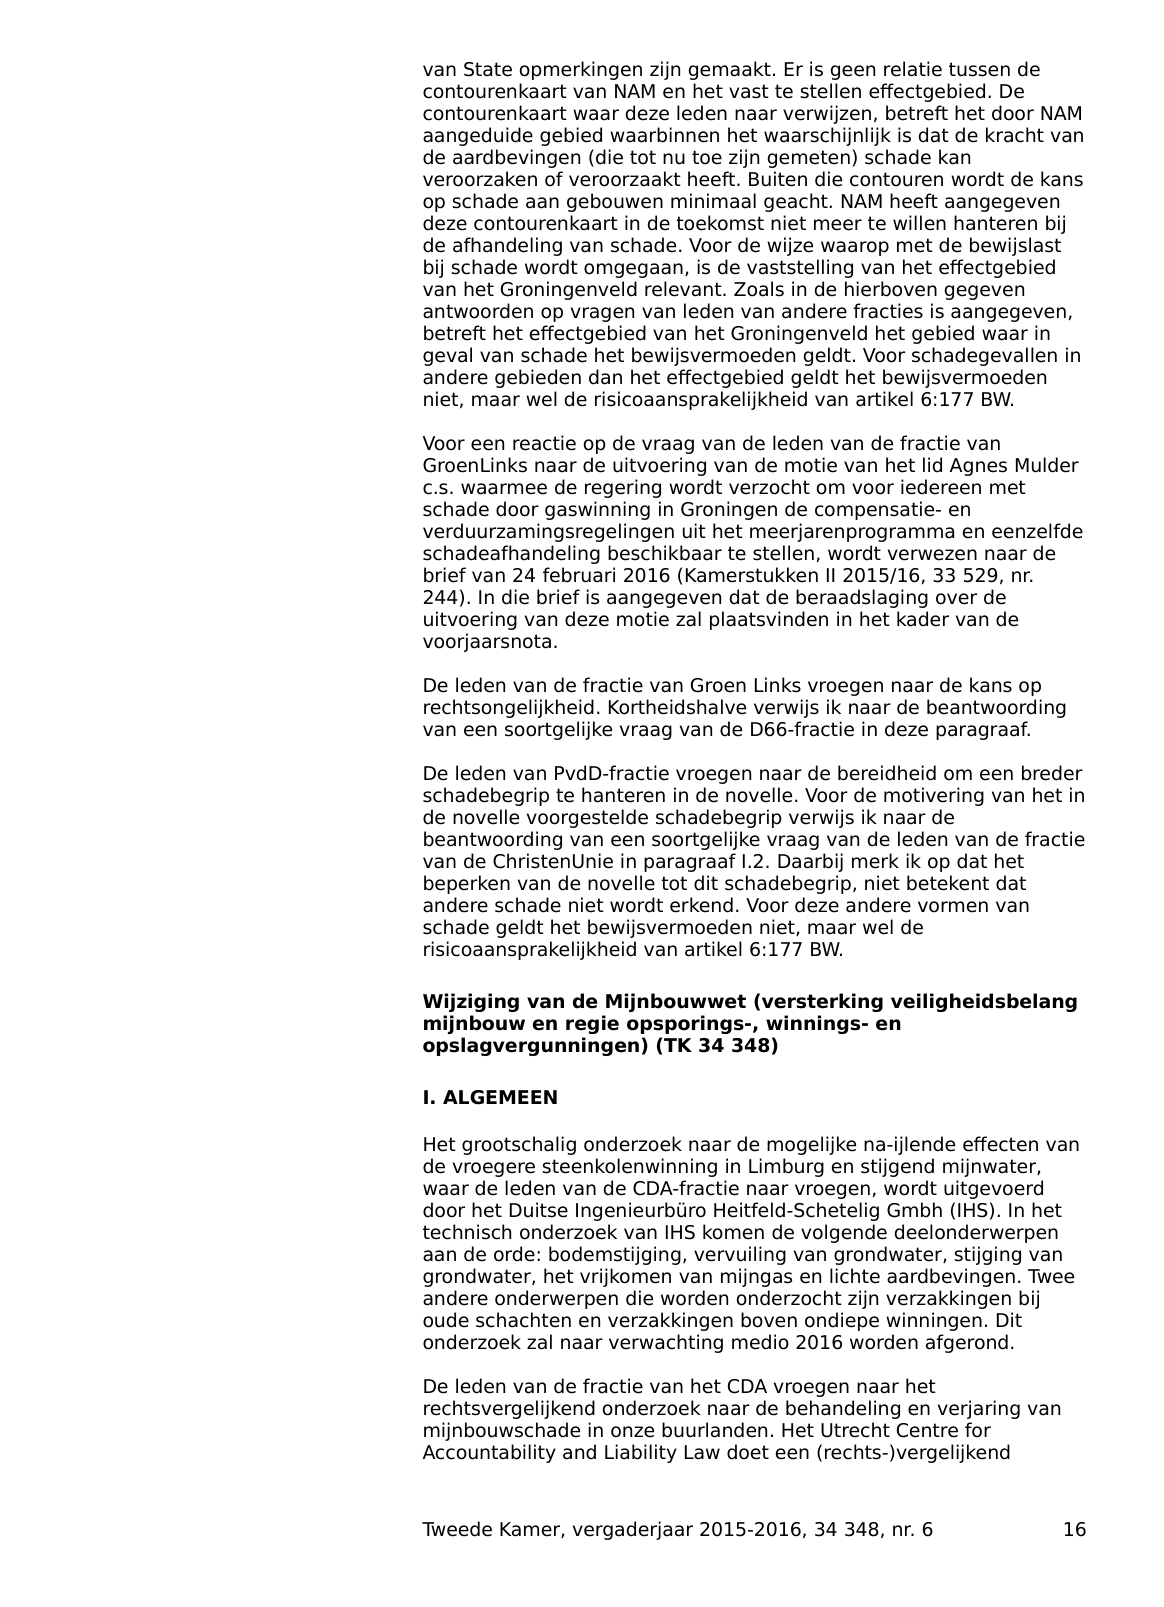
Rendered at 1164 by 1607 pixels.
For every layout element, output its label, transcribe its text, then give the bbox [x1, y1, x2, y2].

text Het grootschalig onderzoek naar de mogelijke na-ijlende effecten van de vroegere steenkolenwinning in Limburg en stijgend mijnwater, waar de leden van de CDA-fractie naar vroegen, wordt uitgevoerd door het Duitse Ingenieurbüro Heitfeld-Schetelig Gmbh (IHS). In het technisch onderzoek van IHS komen de volgende deelonderwerpen aan de orde: bodemstijging, vervuiling van grondwater, stijging van grondwater, het vrijkomen van mijngas en lichte aardbevingen. Twee andere onderwerpen die worden onderzocht zijn verzakkingen bij oude schachten en verzakkingen boven ondiepe winningen. Dit onderzoek zal naar verwachting medio 2016 worden afgerond. [422, 1134, 1087, 1353]
text van State opmerkingen zijn gemaakt. Er is geen relatie tussen de contourenkaart van NAM en het vast te stellen effectgebied. De contourenkaart waar deze leden naar verwijzen, betreft het door NAM aangeduide gebied waarbinnen het waarschijnlijk is dat de kracht van de aardbevingen (die tot nu toe zijn gemeten) schade kan veroorzaken of veroorzaakt heeft. Buiten die contouren wordt de kans op schade aan gebouwen minimaal geacht. NAM heeft aangegeven deze contourenkaart in de toekomst niet meer te willen hanteren bij de afhandeling van schade. Voor de wijze waarop met de bewijslast bij schade wordt omgegaan, is de vaststelling van het effectgebied van het Groningenveld relevant. Zoals in de hierboven gegeven antwoorden op vragen van leden van andere fracties is aangegeven, betreft het effectgebied van het Groningenveld het gebied waar in geval van schade het bewijsvermoeden geldt. Voor schadegevallen in andere gebieden dan het effectgebied geldt het bewijsvermoeden niet, maar wel de risicoaansprakelijkheid van artikel 6:177 BW. [422, 59, 1087, 411]
subtitle Wijziging van de Mijnbouwwet (versterking veiligheidsbelang mijnbouw en regie opsporings-, winnings- en opslagvergunningen) (TK 34 348) [422, 991, 1087, 1057]
text De leden van PvdD-fractie vroegen naar de bereidheid om een breder schadebegrip te hanteren in de novelle. Voor de motivering van het in de novelle voorgestelde schadebegrip verwijs ik naar de beantwoording van een soortgelijke vraag van de leden van de fractie van de ChristenUnie in paragraaf I.2. Daarbij merk ik op dat het beperken van de novelle tot dit schadebegrip, niet betekent dat andere schade niet wordt erkend. Voor deze andere vormen van schade geldt het bewijsvermoeden niet, maar wel de risicoaansprakelijkheid van artikel 6:177 BW. [422, 763, 1087, 961]
text De leden van de fractie van het CDA vroegen naar het rechtsvergelijkend onderzoek naar de behandeling en verjaring van mijnbouwschade in onze buurlanden. Het Utrecht Centre for Accountability and Liability Law doet een (rechts-)vergelijkend [422, 1376, 1087, 1464]
text De leden van de fractie van Groen Links vroegen naar de kans op rechtsongelijkheid. Kortheidshalve verwijs ik naar de beantwoording van een soortgelijke vraag van de D66-fractie in deze paragraaf. [422, 675, 1087, 741]
text Voor een reactie op de vraag van de leden van de fractie van GroenLinks naar de uitvoering van de motie van het lid Agnes Mulder c.s. waarmee de regering wordt verzocht om voor iedereen met schade door gaswinning in Groningen de compensatie- en verduurzamingsregelingen uit het meerjarenprogramma en eenzelfde schadeafhandeling beschikbaar te stellen, wordt verwezen naar de brief van 24 februari 2016 (Kamerstukken II 2015/16, 33 529, nr. 244). In die brief is aangegeven dat de beraadslaging over de uitvoering van deze motie zal plaatsvinden in het kader van de voorjaarsnota. [422, 433, 1087, 653]
subtitle I. ALGEMEEN [422, 1087, 1087, 1109]
